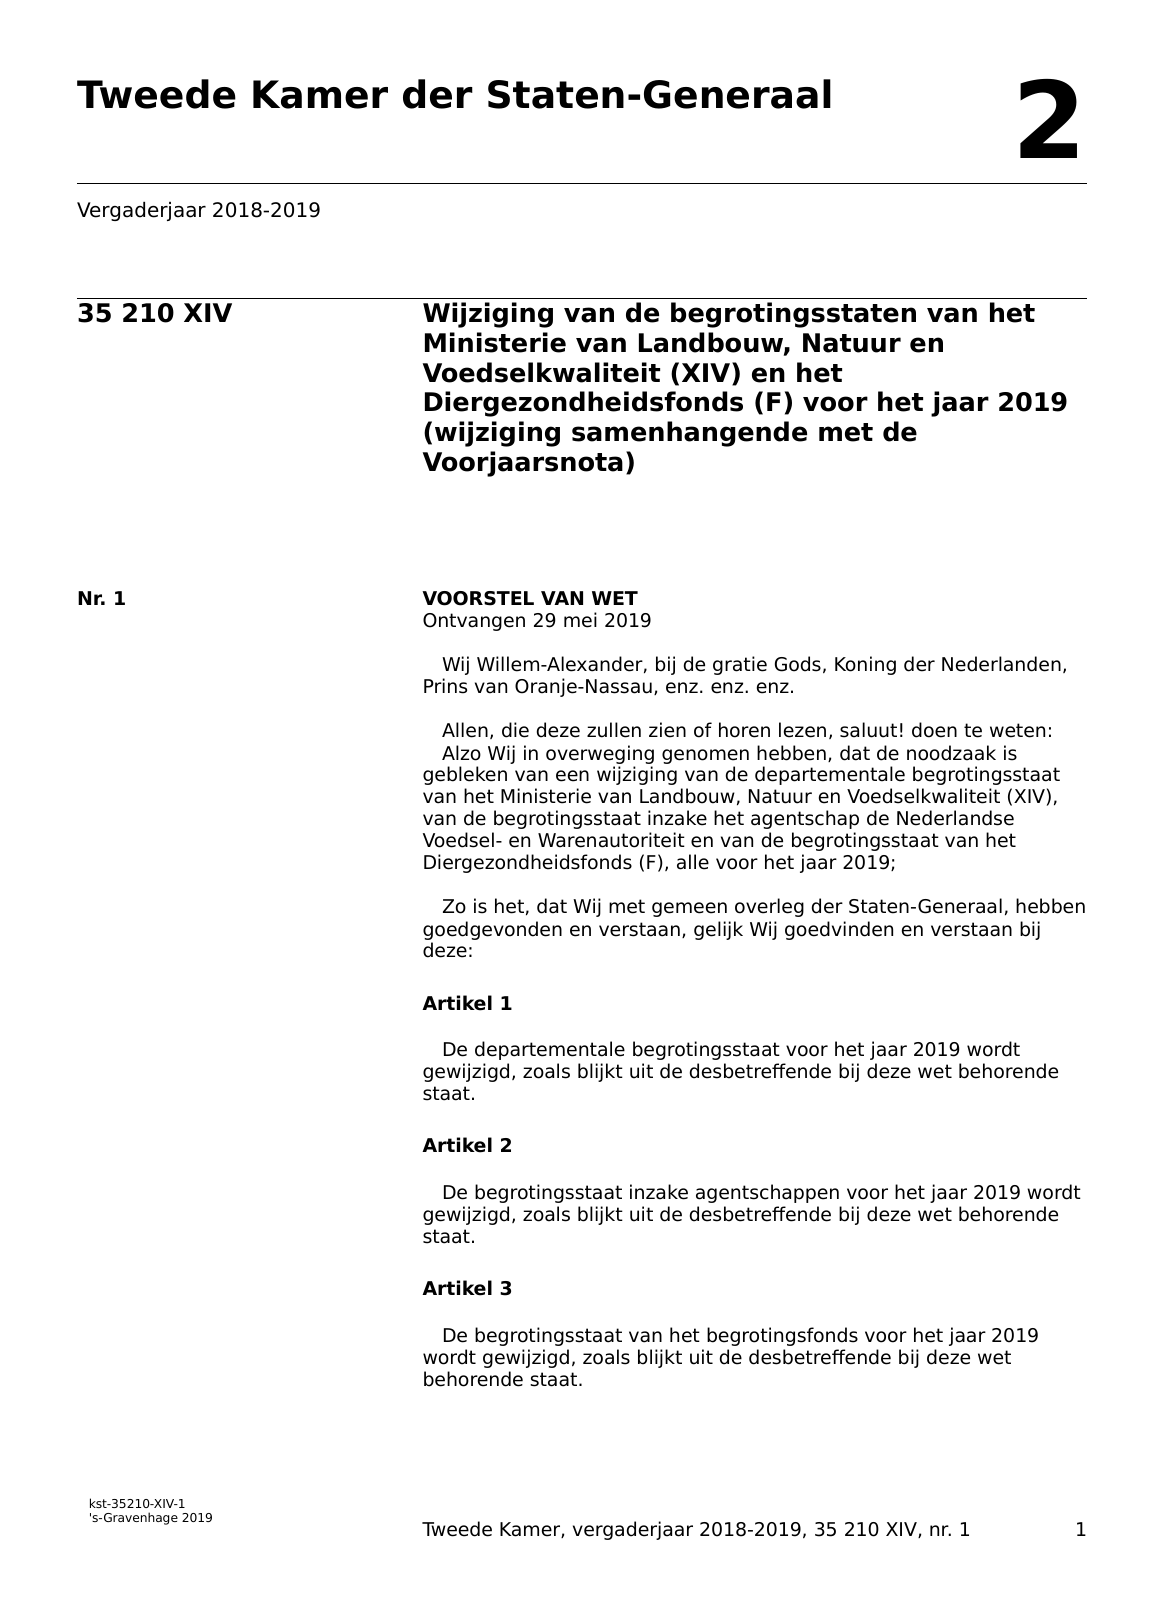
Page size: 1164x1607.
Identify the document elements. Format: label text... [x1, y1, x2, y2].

text Wij Willem-Alexander, bij de gratie Gods, Koning der Nederlanden, Prins van Oranje-Nassau, enz. enz. enz. [422, 654, 1087, 698]
table_cell Vergaderjaar 2018-2019 [77, 184, 1087, 298]
text Alzo Wij in overweging genomen hebben, dat de noodzaak is gebleken van een wijziging van de departementale begrotingsstaat van het Ministerie van Landbouw, Natuur en Voedselkwaliteit (XIV), van de begrotingsstaat inzake het agentschap de Nederlandse Voedsel- en Warenautoriteit en van de begrotingsstaat van het Diergezondheidsfonds (F), alle voor het jaar 2019; [422, 742, 1087, 874]
text De begrotingsstaat van het begrotingsfonds voor het jaar 2019 wordt gewijzigd, zoals blijkt uit de desbetreffende bij deze wet behorende staat. [422, 1325, 1087, 1391]
text Zo is het, dat Wij met gemeen overleg der Staten-Generaal, hebben goedgevonden en verstaan, gelijk Wij goedvinden en verstaan bij deze: [422, 896, 1087, 962]
table_header Tweede Kamer der Staten-Generaal [77, 59, 886, 183]
text De departementale begrotingsstaat voor het jaar 2019 wordt gewijzigd, zoals blijkt uit de desbetreffende bij deze wet behorende staat. [422, 1039, 1087, 1105]
subtitle Artikel 2 [422, 1135, 1087, 1157]
subtitle Artikel 1 [422, 992, 1087, 1014]
subtitle Artikel 3 [422, 1278, 1087, 1300]
text Ontvangen 29 mei 2019 [422, 610, 1087, 632]
text De begrotingsstaat inzake agentschappen voor het jaar 2019 wordt gewijzigd, zoals blijkt uit de desbetreffende bij deze wet behorende staat. [422, 1182, 1087, 1248]
subtitle Nr. 1 VOORSTEL VAN WET [77, 588, 1087, 610]
text Allen, die deze zullen zien of horen lezen, saluut! doen te weten: [422, 720, 1087, 742]
text 's-Gravenhage 2019 [88, 1511, 323, 1525]
table_header 2 [886, 59, 1087, 183]
text kst-35210-XIV-1 [88, 1497, 323, 1511]
subtitle 35 210 XIV Wijziging van de begrotingsstaten van het Ministerie van Landbouw, Natuur en Voedselkwaliteit (XIV) en het Diergezondheidsfonds (F) voor het jaar 2019 (wijziging samenhangende met de Voorjaarsnota) [77, 299, 1087, 477]
